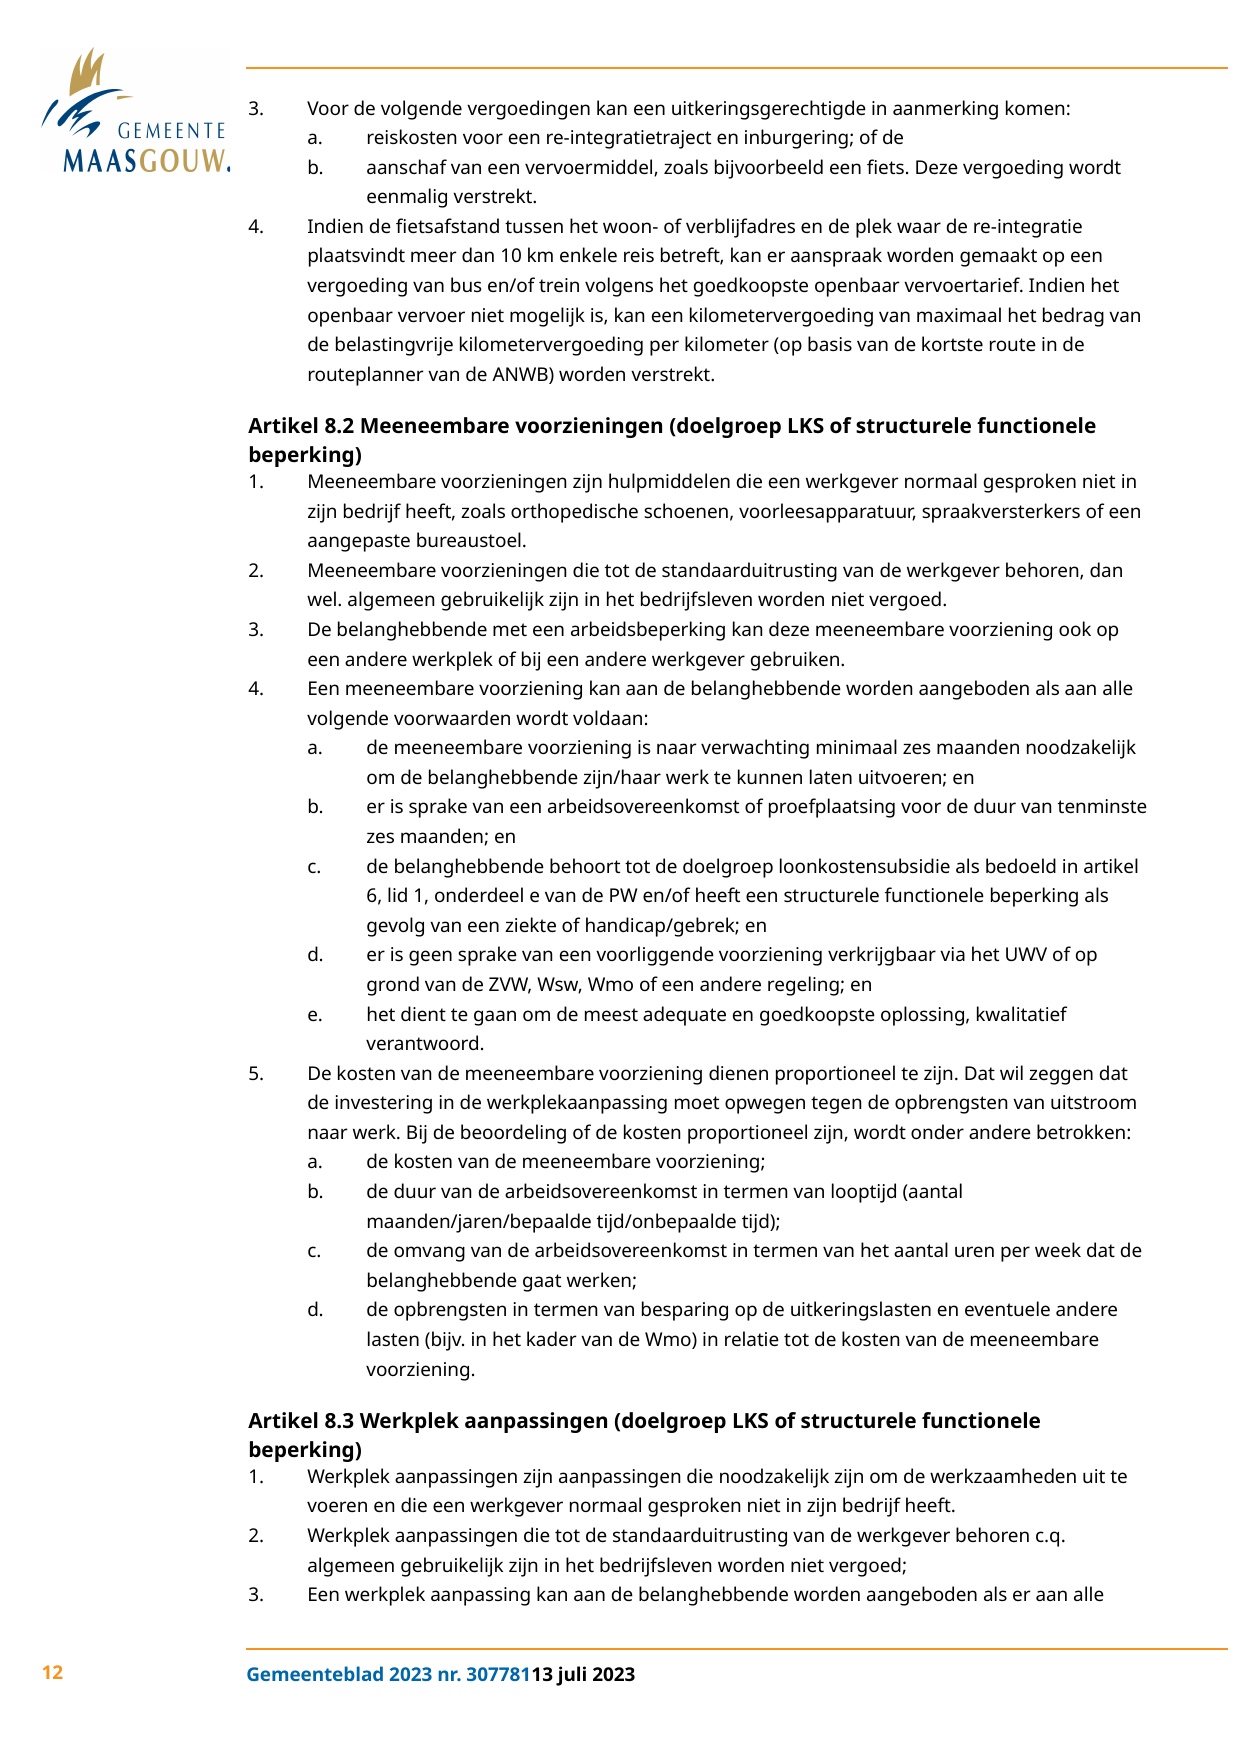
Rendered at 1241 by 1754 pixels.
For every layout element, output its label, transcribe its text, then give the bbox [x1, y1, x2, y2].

list de duur van de arbeidsovereenkomst in termen van looptijd (aantal maanden/jaren/bepaalde tijd/onbepaalde tijd); [307, 1178, 1152, 1234]
list aanschaf van een vervoermiddel, zoals bijvoorbeeld een fiets. Deze vergoeding wordt eenmalig verstrekt. [307, 154, 1152, 209]
list Meeneembare voorzieningen zijn hulpmiddelen die een werkgever normaal gesproken niet in zijn bedrijf heeft, zoals orthopedische schoenen, voorleesapparatuur, spraakversterkers of een aangepaste bureaustoel. [248, 468, 1152, 553]
list Werkplek aanpassingen die tot de standaarduitrusting van de werkgever behoren c.q. algemeen gebruikelijk zijn in het bedrijfsleven worden niet vergoed; [248, 1522, 1152, 1578]
list de opbrengsten in termen van besparing op de uitkeringslasten en eventuele andere lasten (bijv. in het kader van de Wmo) in relatie tot de kosten van de meeneembare voorziening. [307, 1297, 1152, 1382]
list de meeneembare voorziening is naar verwachting minimaal zes maanden noodzakelijk om de belanghebbende zijn/haar werk te kunnen laten uitvoeren; en [307, 734, 1152, 790]
list Een meeneembare voorziening kan aan de belanghebbende worden aangeboden als aan alle volgende voorwaarden wordt voldaan: [248, 675, 1152, 731]
list Een werkplek aanpassing kan aan de belanghebbende worden aangeboden als er aan alle [248, 1581, 1152, 1607]
list de omvang van de arbeidsovereenkomst in termen van het aantal uren per week dat de belanghebbende gaat werken; [307, 1237, 1152, 1293]
list De kosten van de meeneembare voorziening dienen proportioneel te zijn. Dat wil zeggen dat de investering in de werkplekaanpassing moet opwegen tegen de opbrengsten van uitstroom naar werk. Bij de beoordeling of de kosten proportioneel zijn, wordt onder andere betrokken: [248, 1060, 1152, 1145]
list Werkplek aanpassingen zijn aanpassingen die noodzakelijk zijn om de werkzaamheden uit te voeren en die een werkgever normaal gesproken niet in zijn bedrijf heeft. [248, 1463, 1152, 1518]
list er is geen sprake van een voorliggende voorziening verkrijgbaar via het UWV of op grond van de ZVW, Wsw, Wmo of een andere regeling; en [307, 942, 1152, 997]
list Voor de volgende vergoedingen kan een uitkeringsgerechtigde in aanmerking komen: [248, 95, 1152, 121]
list de belanghebbende behoort tot de doelgroep loonkostensubsidie als bedoeld in artikel 6, lid 1, onderdeel e van de PW en/of heeft een structurele functionele beperking als gevolg van een ziekte of handicap/gebrek; en [307, 853, 1152, 938]
list het dient te gaan om de meest adequate en goedkoopste oplossing, kwalitatief verantwoord. [307, 1001, 1152, 1056]
list De belanghebbende met een arbeidsbeperking kan deze meeneembare voorziening ook op een andere werkplek of bij een andere werkgever gebruiken. [248, 616, 1152, 672]
text Artikel 8.2 Meeneembare voorzieningen (doelgroep LKS of structurele functionele beperking) [248, 411, 1152, 468]
text Artikel 8.3 Werkplek aanpassingen (doelgroep LKS of structurele functionele beperking) [248, 1406, 1152, 1463]
list Indien de fietsafstand tussen het woon- of verblijfadres en de plek waar de re-integratie plaatsvindt meer dan 10 km enkele reis betreft, kan er aanspraak worden gemaakt op een vergoeding van bus en/of trein volgens het goedkoopste openbaar vervoertarief. Indien het openbaar vervoer niet mogelijk is, kan een kilometervergoeding van maximaal het bedrag van de belastingvrije kilometervergoeding per kilometer (op basis van de kortste route in de routeplanner van de ANWB) worden verstrekt. [248, 213, 1152, 387]
picture [41, 47, 231, 172]
list de kosten van de meeneembare voorziening; [307, 1149, 1152, 1174]
list er is sprake van een arbeidsovereenkomst of proefplaatsing voor de duur van tenminste zes maanden; en [307, 794, 1152, 849]
list reiskosten voor een re-integratietraject en inburgering; of de [307, 124, 1152, 150]
list Meeneembare voorzieningen die tot de standaarduitrusting van de werkgever behoren, dan wel. algemeen gebruikelijk zijn in het bedrijfsleven worden niet vergoed. [248, 557, 1152, 612]
